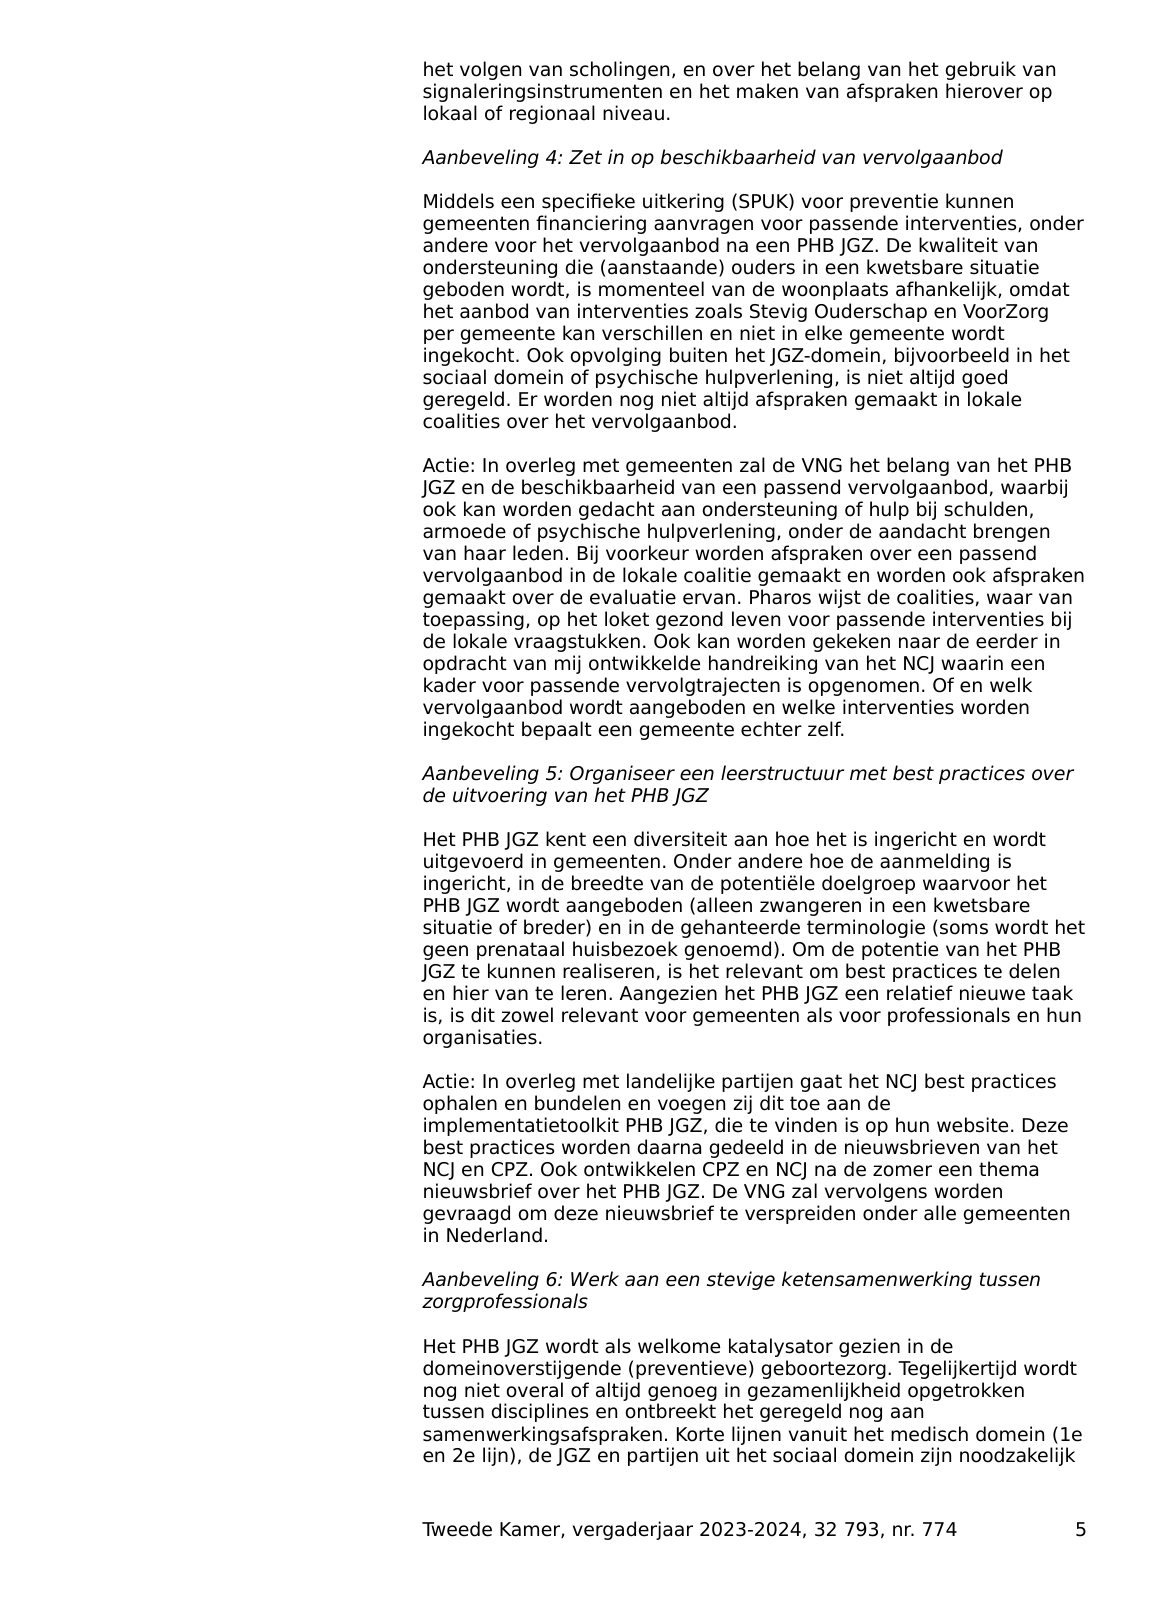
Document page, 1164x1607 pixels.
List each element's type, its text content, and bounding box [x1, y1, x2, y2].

text Het PHB JGZ kent een diversiteit aan hoe het is ingericht en wordt uitgevoerd in gemeenten. Onder andere hoe de aanmelding is ingericht, in de breedte van de potentiële doelgroep waarvoor het PHB JGZ wordt aangeboden (alleen zwangeren in een kwetsbare situatie of breder) en in de gehanteerde terminologie (soms wordt het geen prenataal huisbezoek genoemd). Om de potentie van het PHB JGZ te kunnen realiseren, is het relevant om best practices te delen en hier van te leren. Aangezien het PHB JGZ een relatief nieuwe taak is, is dit zowel relevant voor gemeenten als voor professionals en hun organisaties. [422, 829, 1087, 1049]
text Middels een specifieke uitkering (SPUK) voor preventie kunnen gemeenten financiering aanvragen voor passende interventies, onder andere voor het vervolgaanbod na een PHB JGZ. De kwaliteit van ondersteuning die (aanstaande) ouders in een kwetsbare situatie geboden wordt, is momenteel van de woonplaats afhankelijk, omdat het aanbod van interventies zoals Stevig Ouderschap en VoorZorg per gemeente kan verschillen en niet in elke gemeente wordt ingekocht. Ook opvolging buiten het JGZ-domein, bijvoorbeeld in het sociaal domein of psychische hulpverlening, is niet altijd goed geregeld. Er worden nog niet altijd afspraken gemaakt in lokale coalities over het vervolgaanbod. [422, 191, 1087, 433]
subtitle Aanbeveling 6: Werk aan een stevige ketensamenwerking tussen zorgprofessionals [422, 1269, 1087, 1313]
subtitle Aanbeveling 5: Organiseer een leerstructuur met best practices over de uitvoering van het PHB JGZ [422, 763, 1087, 807]
text Actie: In overleg met gemeenten zal de VNG het belang van het PHB JGZ en de beschikbaarheid van een passend vervolgaanbod, waarbij ook kan worden gedacht aan ondersteuning of hulp bij schulden, armoede of psychische hulpverlening, onder de aandacht brengen van haar leden. Bij voorkeur worden afspraken over een passend vervolgaanbod in de lokale coalitie gemaakt en worden ook afspraken gemaakt over de evaluatie ervan. Pharos wijst de coalities, waar van toepassing, op het loket gezond leven voor passende interventies bij de lokale vraagstukken. Ook kan worden gekeken naar de eerder in opdracht van mij ontwikkelde handreiking van het NCJ waarin een kader voor passende vervolgtrajecten is opgenomen. Of en welk vervolgaanbod wordt aangeboden en welke interventies worden ingekocht bepaalt een gemeente echter zelf. [422, 455, 1087, 741]
text Het PHB JGZ wordt als welkome katalysator gezien in de domeinoverstijgende (preventieve) geboortezorg. Tegelijkertijd wordt nog niet overal of altijd genoeg in gezamenlijkheid opgetrokken tussen disciplines en ontbreekt het geregeld nog aan samenwerkingsafspraken. Korte lijnen vanuit het medisch domein (1e en 2e lijn), de JGZ en partijen uit het sociaal domein zijn noodzakelijk [422, 1336, 1087, 1467]
subtitle Aanbeveling 4: Zet in op beschikbaarheid van vervolgaanbod [422, 147, 1087, 169]
text het volgen van scholingen, en over het belang van het gebruik van signaleringsinstrumenten en het maken van afspraken hierover op lokaal of regionaal niveau. [422, 59, 1087, 125]
text Actie: In overleg met landelijke partijen gaat het NCJ best practices ophalen en bundelen en voegen zij dit toe aan de implementatietoolkit PHB JGZ, die te vinden is op hun website. Deze best practices worden daarna gedeeld in de nieuwsbrieven van het NCJ en CPZ. Ook ontwikkelen CPZ en NCJ na de zomer een thema nieuwsbrief over het PHB JGZ. De VNG zal vervolgens worden gevraagd om deze nieuwsbrief te verspreiden onder alle gemeenten in Nederland. [422, 1071, 1087, 1247]
